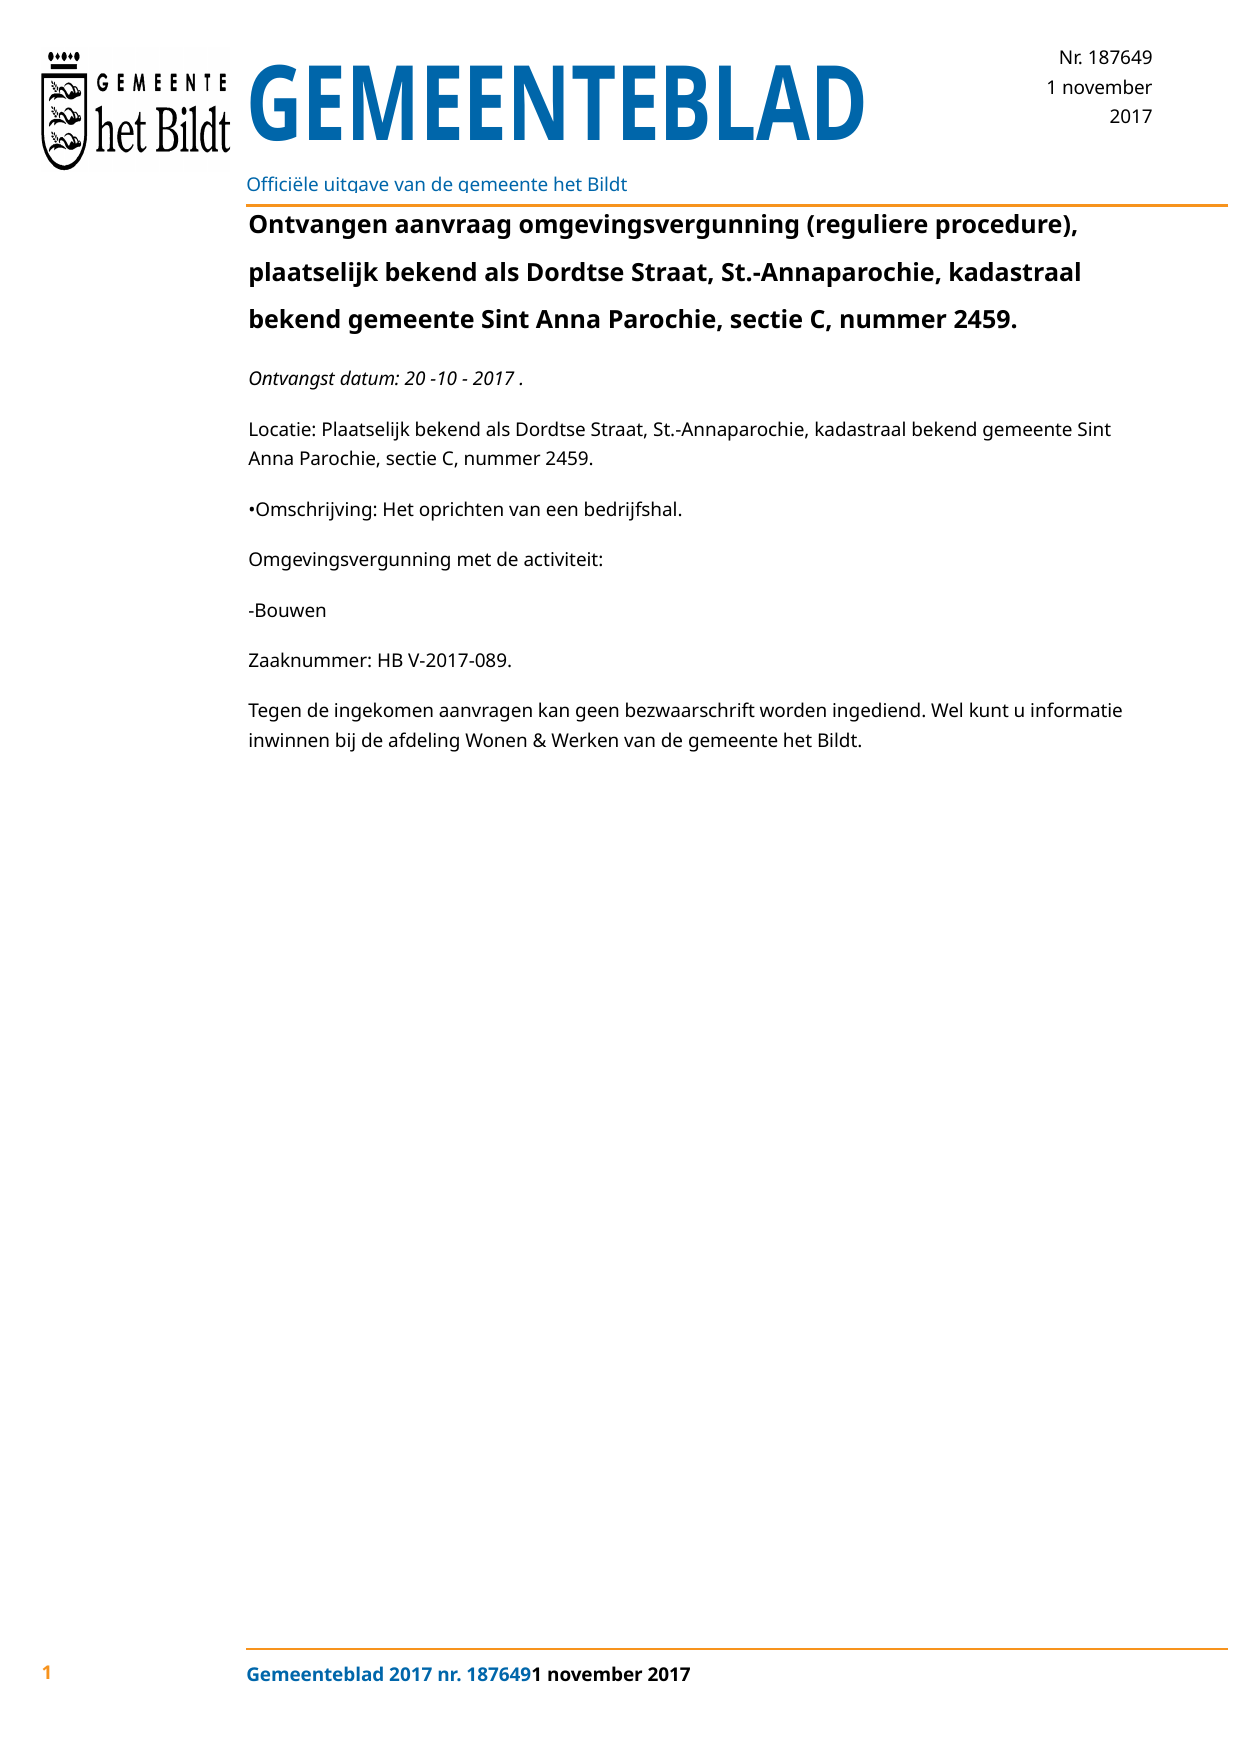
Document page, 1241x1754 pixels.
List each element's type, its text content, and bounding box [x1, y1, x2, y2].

text Locatie: Plaatselijk bekend als Dordtse Straat, St.-Annaparochie, kadastraal bekend gemeente Sint Anna Parochie, sectie C, nummer 2459. [248, 416, 1152, 471]
text Ontvangst datum: 20 -10 - 2017 . [248, 366, 1152, 391]
picture [41, 47, 231, 172]
text -Bouwen [248, 597, 1152, 622]
text Omgevingsvergunning met de activiteit: [248, 546, 1152, 572]
text •Omschrijving: Het oprichten van een bedrijfshal. [248, 496, 1152, 522]
text Ontvangen aanvraag omgevingsvergunning (reguliere procedure), plaatselijk bekend als Dordtse Straat, St.-Annaparochie, kadastraal bekend gemeente Sint Anna Parochie, sectie C, nummer 2459. [248, 207, 1152, 336]
text Zaaknummer: HB V-2017-089. [248, 647, 1152, 673]
text Tegen de ingekomen aanvragen kan geen bezwaarschrift worden ingediend. Wel kunt u informatie inwinnen bij de afdeling Wonen & Werken van de gemeente het Bildt. [248, 698, 1152, 753]
